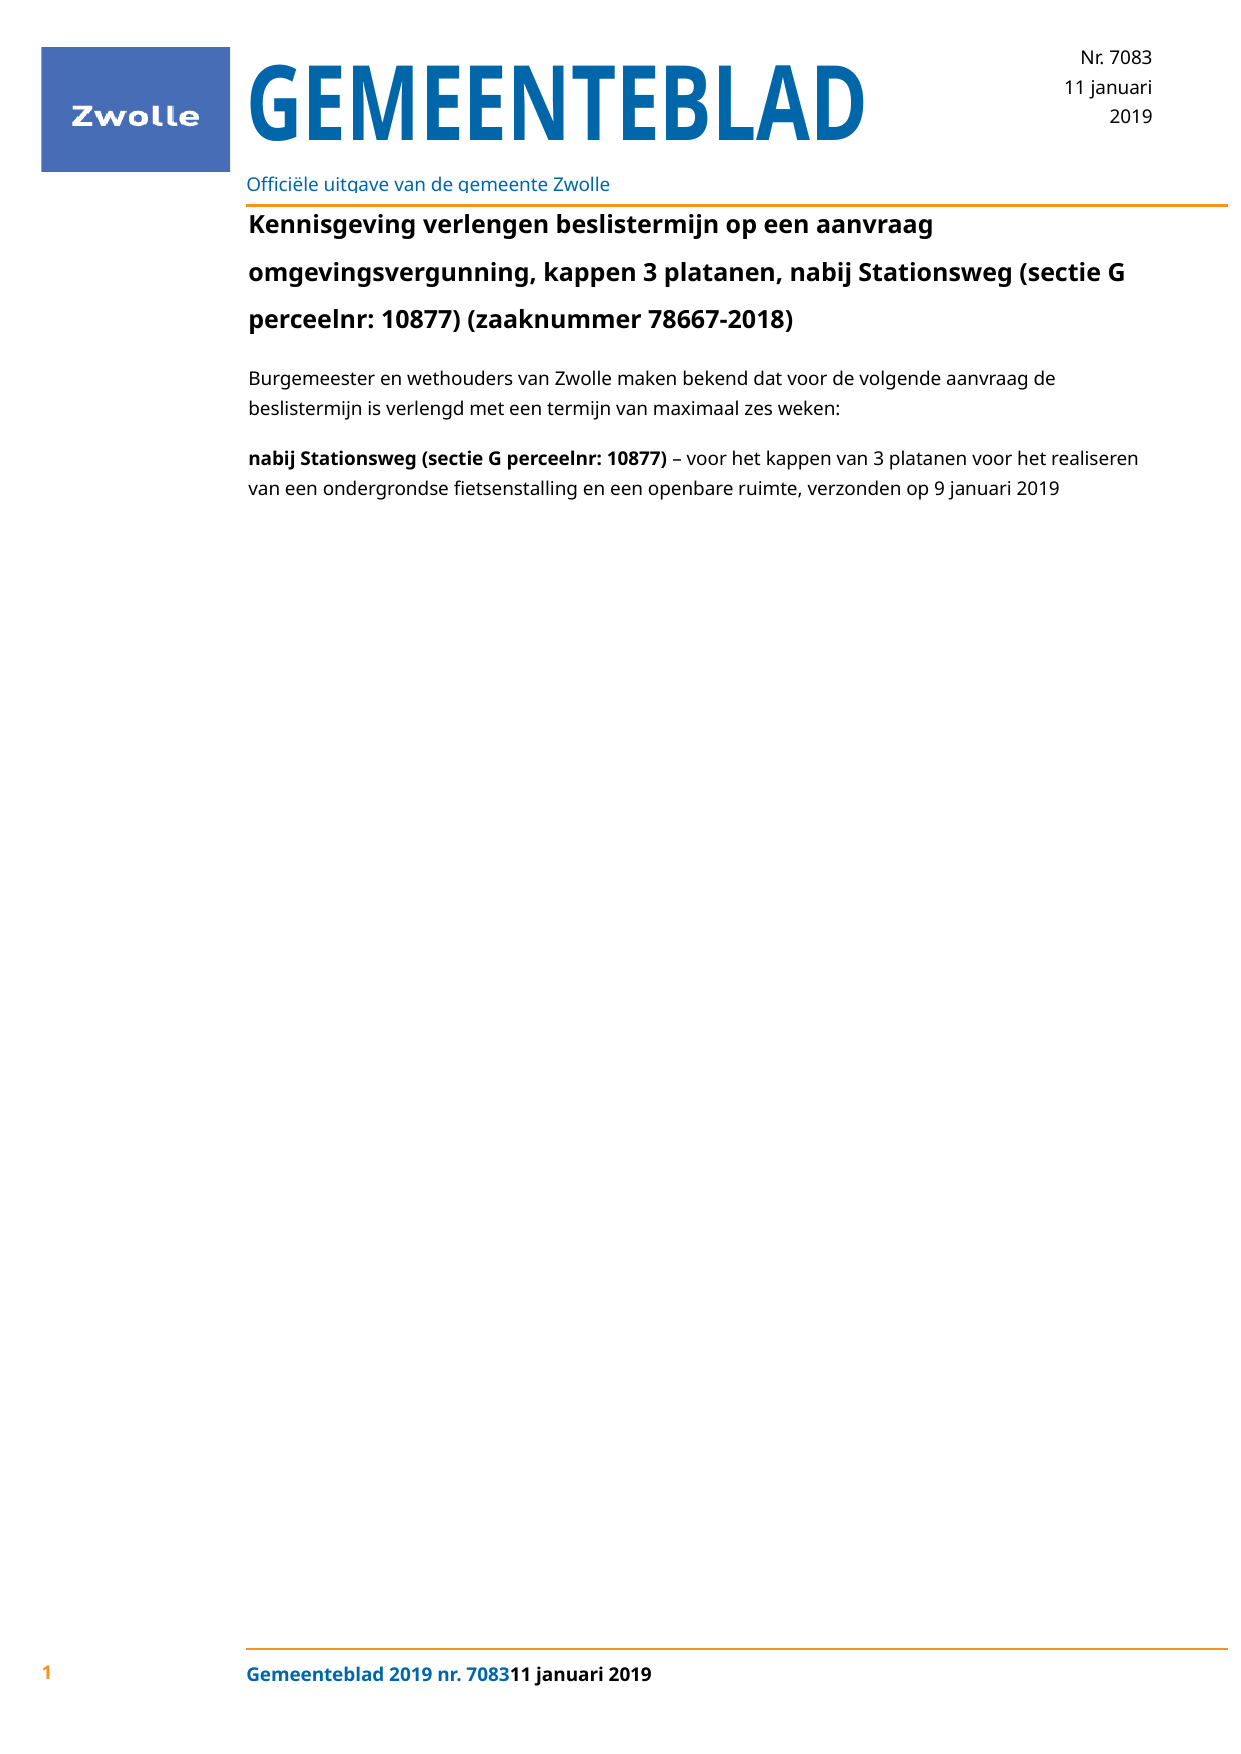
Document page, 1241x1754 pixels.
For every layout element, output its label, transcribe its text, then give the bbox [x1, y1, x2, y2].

text nabij Stationsweg (sectie G perceelnr: 10877) – voor het kappen van 3 platanen voor het realiseren van een ondergrondse fietsenstalling en een openbare ruimte, verzonden op 9 januari 2019 [248, 446, 1152, 501]
text Kennisgeving verlengen beslistermijn op een aanvraag omgevingsvergunning, kappen 3 platanen, nabij Stationsweg (sectie G perceelnr: 10877) (zaaknummer 78667-2018) [248, 207, 1152, 336]
picture [41, 47, 231, 172]
text Burgemeester en wethouders van Zwolle maken bekend dat voor de volgende aanvraag de beslistermijn is verlengd met een termijn van maximaal zes weken: [248, 366, 1152, 421]
